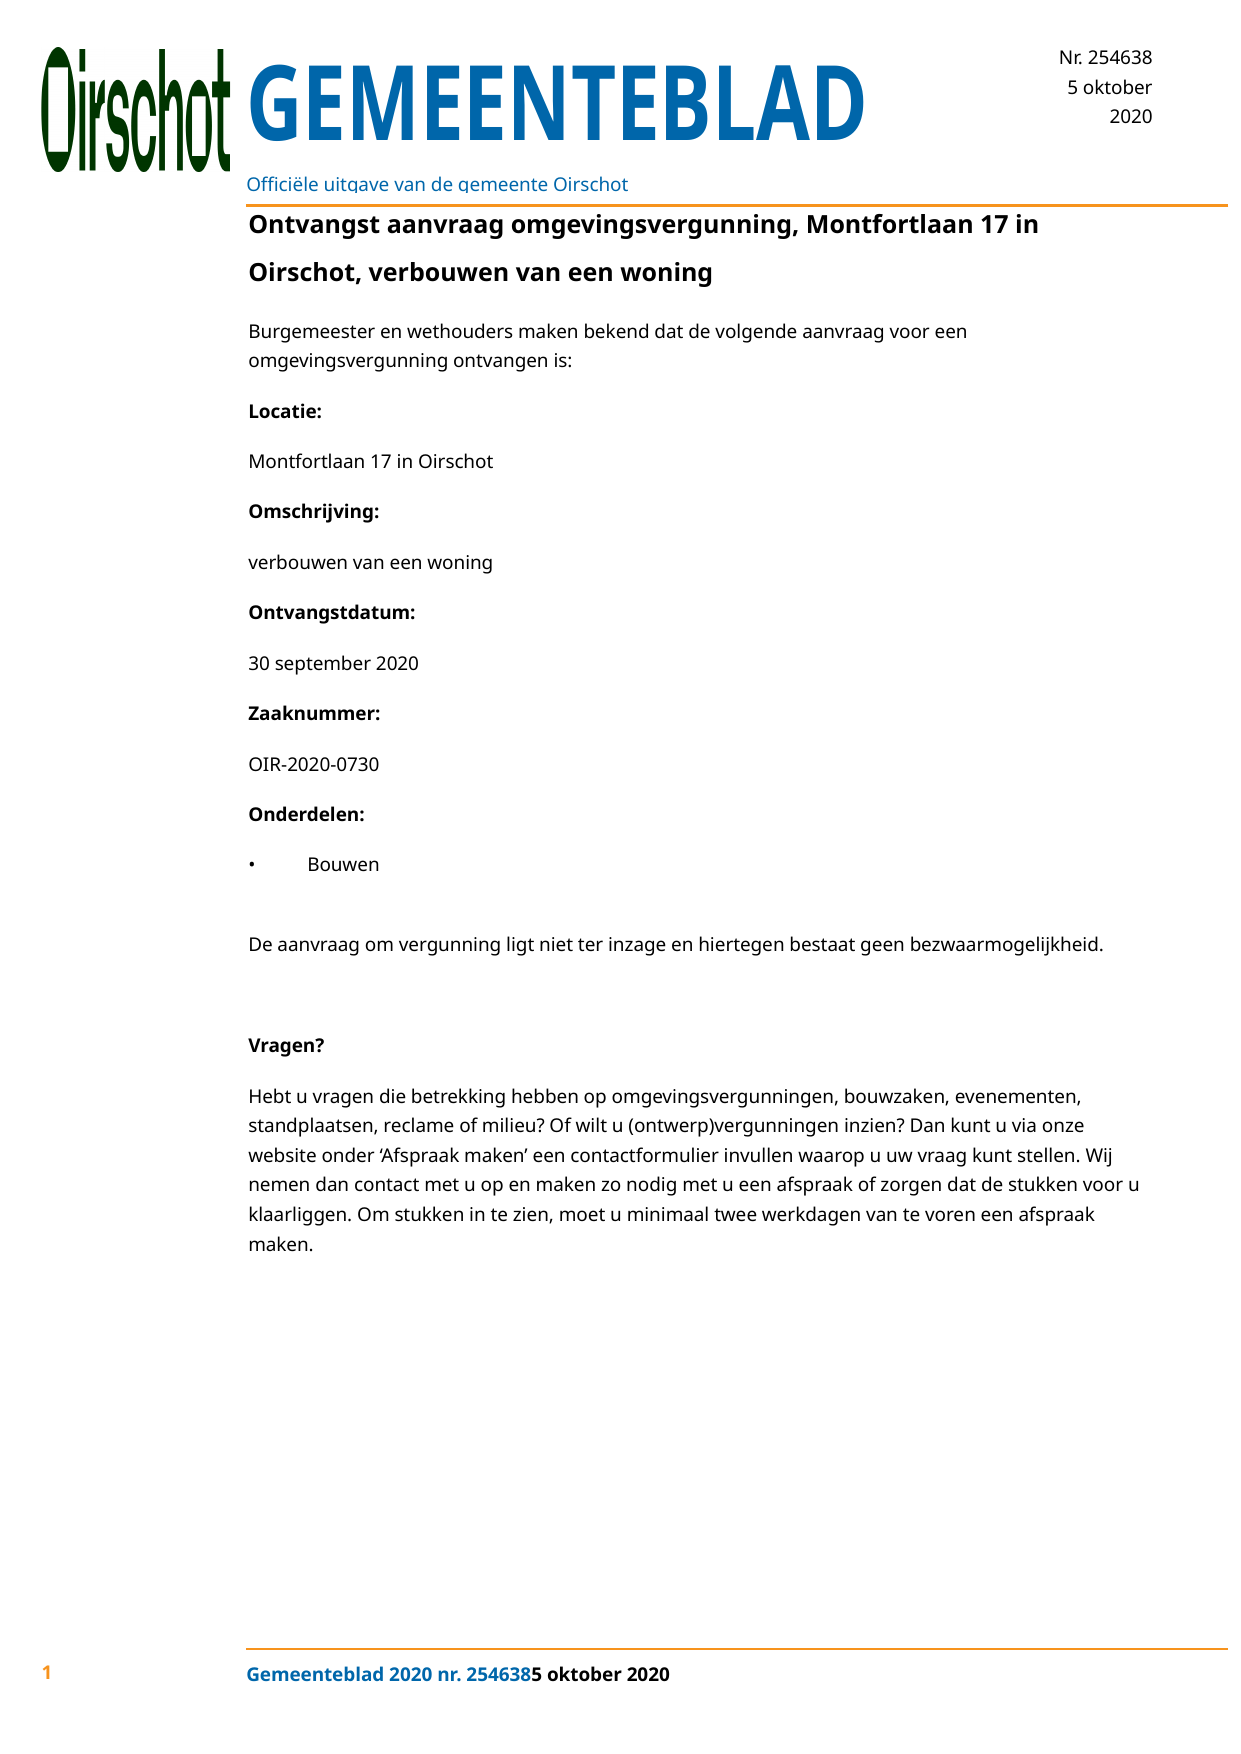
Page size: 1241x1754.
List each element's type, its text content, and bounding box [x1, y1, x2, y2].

text De aanvraag om vergunning ligt niet ter inzage en hiertegen bestaat geen bezwaarmogelijkheid. [248, 932, 1152, 957]
text Vragen? [248, 1032, 1152, 1058]
text Montfortlaan 17 in Oirschot [248, 448, 1152, 474]
text Burgemeester en wethouders maken bekend dat de volgende aanvraag voor een omgevingsvergunning ontvangen is: [248, 318, 1152, 373]
picture [41, 47, 231, 172]
text 30 september 2020 [248, 650, 1152, 676]
list Bouwen [248, 852, 1152, 877]
text verbouwen van een woning [248, 549, 1152, 575]
text Ontvangst aanvraag omgevingsvergunning, Montfortlaan 17 in Oirschot, verbouwen van een woning [248, 207, 1152, 288]
text Zaaknummer: [248, 700, 1152, 726]
text OIR-2020-0730 [248, 751, 1152, 777]
text Omschrijving: [248, 499, 1152, 524]
text Locatie: [248, 398, 1152, 424]
text Onderdelen: [248, 801, 1152, 827]
text Hebt u vragen die betrekking hebben op omgevingsvergunningen, bouwzaken, evenementen, standplaatsen, reclame of milieu? Of wilt u (ontwerp)vergunningen inzien? Dan kunt u via onze website onder ‘Afspraak maken’ een contactformulier invullen waarop u uw vraag kunt stellen. Wij nemen dan contact met u op en maken zo nodig met u een afspraak of zorgen dat de stukken voor u klaarliggen. Om stukken in te zien, moet u minimaal twee werkdagen van te voren een afspraak maken. [248, 1083, 1152, 1257]
text Ontvangstdatum: [248, 599, 1152, 625]
